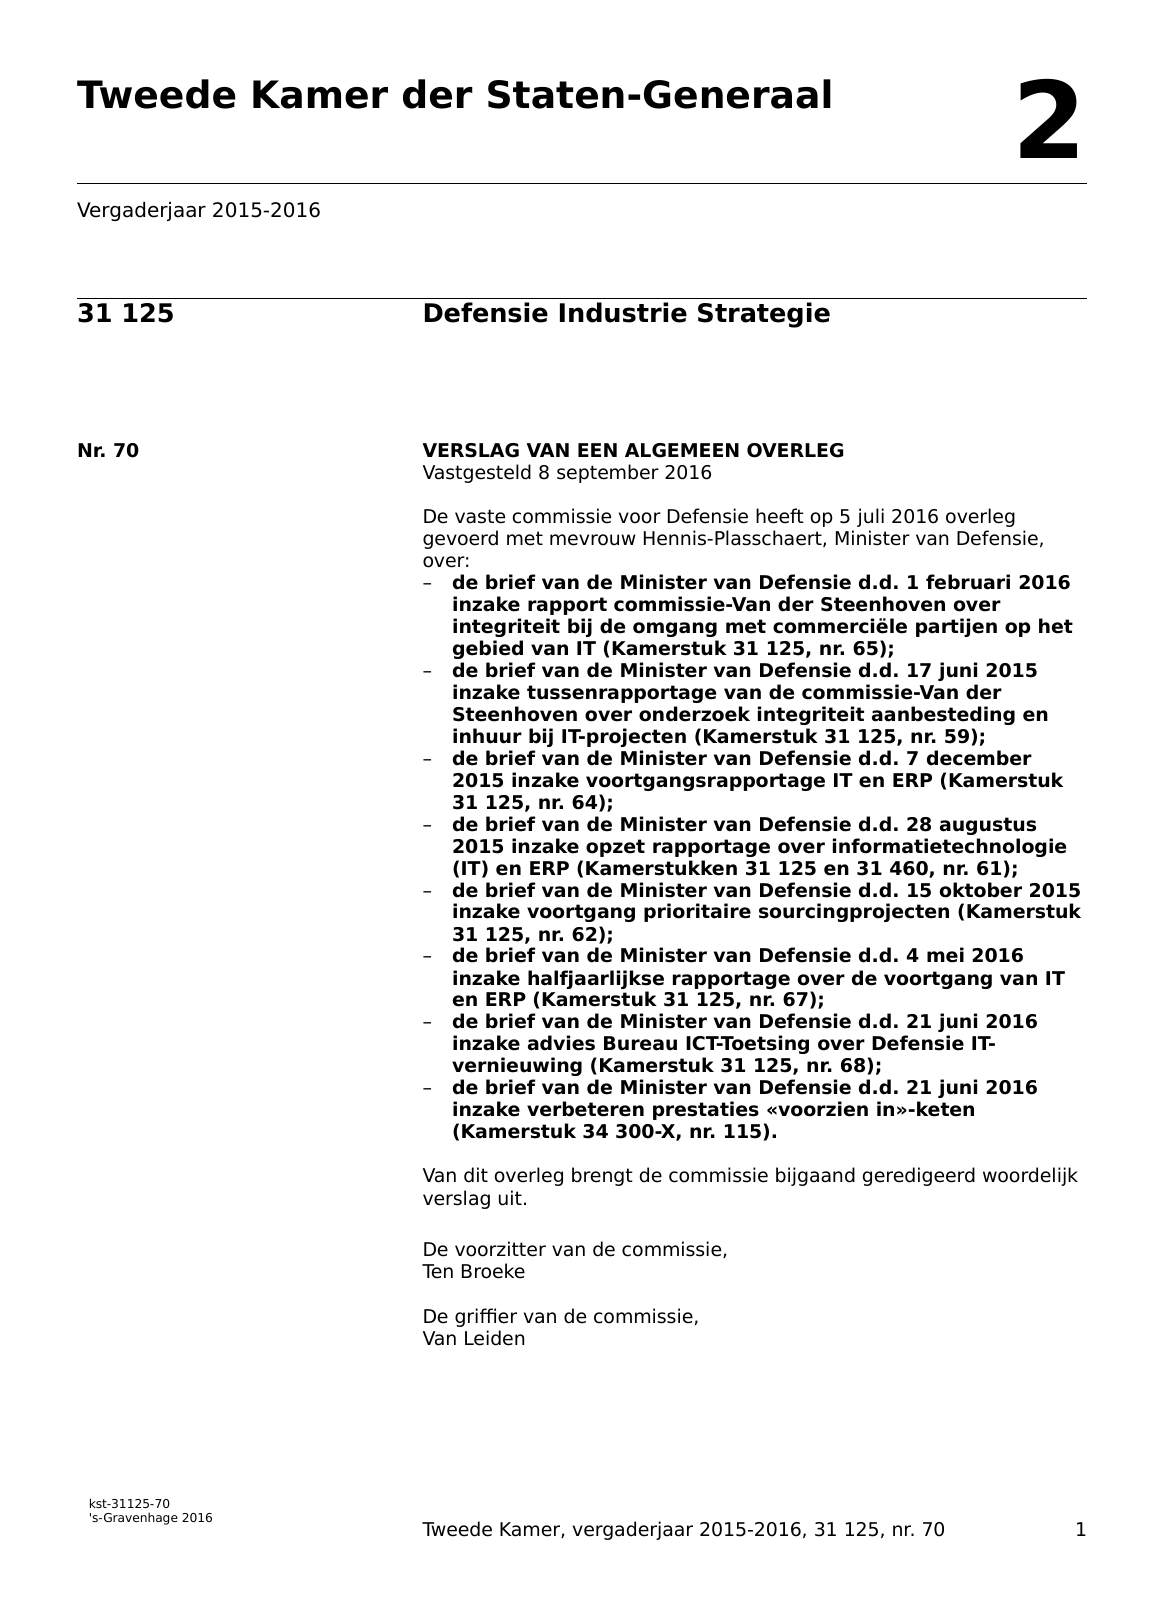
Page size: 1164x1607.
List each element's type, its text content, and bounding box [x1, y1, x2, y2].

subtitle Nr. 70 VERSLAG VAN EEN ALGEMEEN OVERLEG [77, 440, 1087, 462]
text 's-Gravenhage 2016 [88, 1511, 323, 1525]
text De griffier van de commissie, Van Leiden [422, 1306, 1087, 1349]
text – de brief van de Minister van Defensie d.d. 15 oktober 2015 inzake voortgang prioritaire sourcingprojecten (Kamerstuk 31 125, nr. 62); [422, 879, 1087, 945]
table_cell Vergaderjaar 2015-2016 [77, 184, 1087, 298]
text Van dit overleg brengt de commissie bijgaand geredigeerd woordelijk verslag uit. [422, 1165, 1087, 1209]
text – de brief van de Minister van Defensie d.d. 4 mei 2016 inzake halfjaarlijkse rapportage over de voortgang van IT en ERP (Kamerstuk 31 125, nr. 67); [422, 945, 1087, 1011]
text Vastgesteld 8 september 2016 [422, 462, 1087, 484]
text – de brief van de Minister van Defensie d.d. 28 augustus 2015 inzake opzet rapportage over informatietechnologie (IT) en ERP (Kamerstukken 31 125 en 31 460, nr. 61); [422, 813, 1087, 879]
text – de brief van de Minister van Defensie d.d. 7 december 2015 inzake voortgangsrapportage IT en ERP (Kamerstuk 31 125, nr. 64); [422, 748, 1087, 813]
text – de brief van de Minister van Defensie d.d. 17 juni 2015 inzake tussenrapportage van de commissie-Van der Steenhoven over onderzoek integriteit aanbesteding en inhuur bij IT-projecten (Kamerstuk 31 125, nr. 59); [422, 660, 1087, 748]
text – de brief van de Minister van Defensie d.d. 1 februari 2016 inzake rapport commissie-Van der Steenhoven over integriteit bij de omgang met commerciële partijen op het gebied van IT (Kamerstuk 31 125, nr. 65); [422, 572, 1087, 660]
text De voorzitter van de commissie, Ten Broeke [422, 1239, 1087, 1283]
text kst-31125-70 [88, 1497, 323, 1511]
subtitle 31 125 Defensie Industrie Strategie [77, 299, 1087, 329]
text – de brief van de Minister van Defensie d.d. 21 juni 2016 inzake verbeteren prestaties «voorzien in»-keten (Kamerstuk 34 300-X, nr. 115). [422, 1077, 1087, 1143]
table_header 2 [886, 59, 1087, 183]
text – de brief van de Minister van Defensie d.d. 21 juni 2016 inzake advies Bureau ICT-Toetsing over Defensie IT-vernieuwing (Kamerstuk 31 125, nr. 68); [422, 1011, 1087, 1077]
table_header Tweede Kamer der Staten-Generaal [77, 59, 886, 183]
text De vaste commissie voor Defensie heeft op 5 juli 2016 overleg gevoerd met mevrouw Hennis-Plasschaert, Minister van Defensie, over: [422, 506, 1087, 572]
